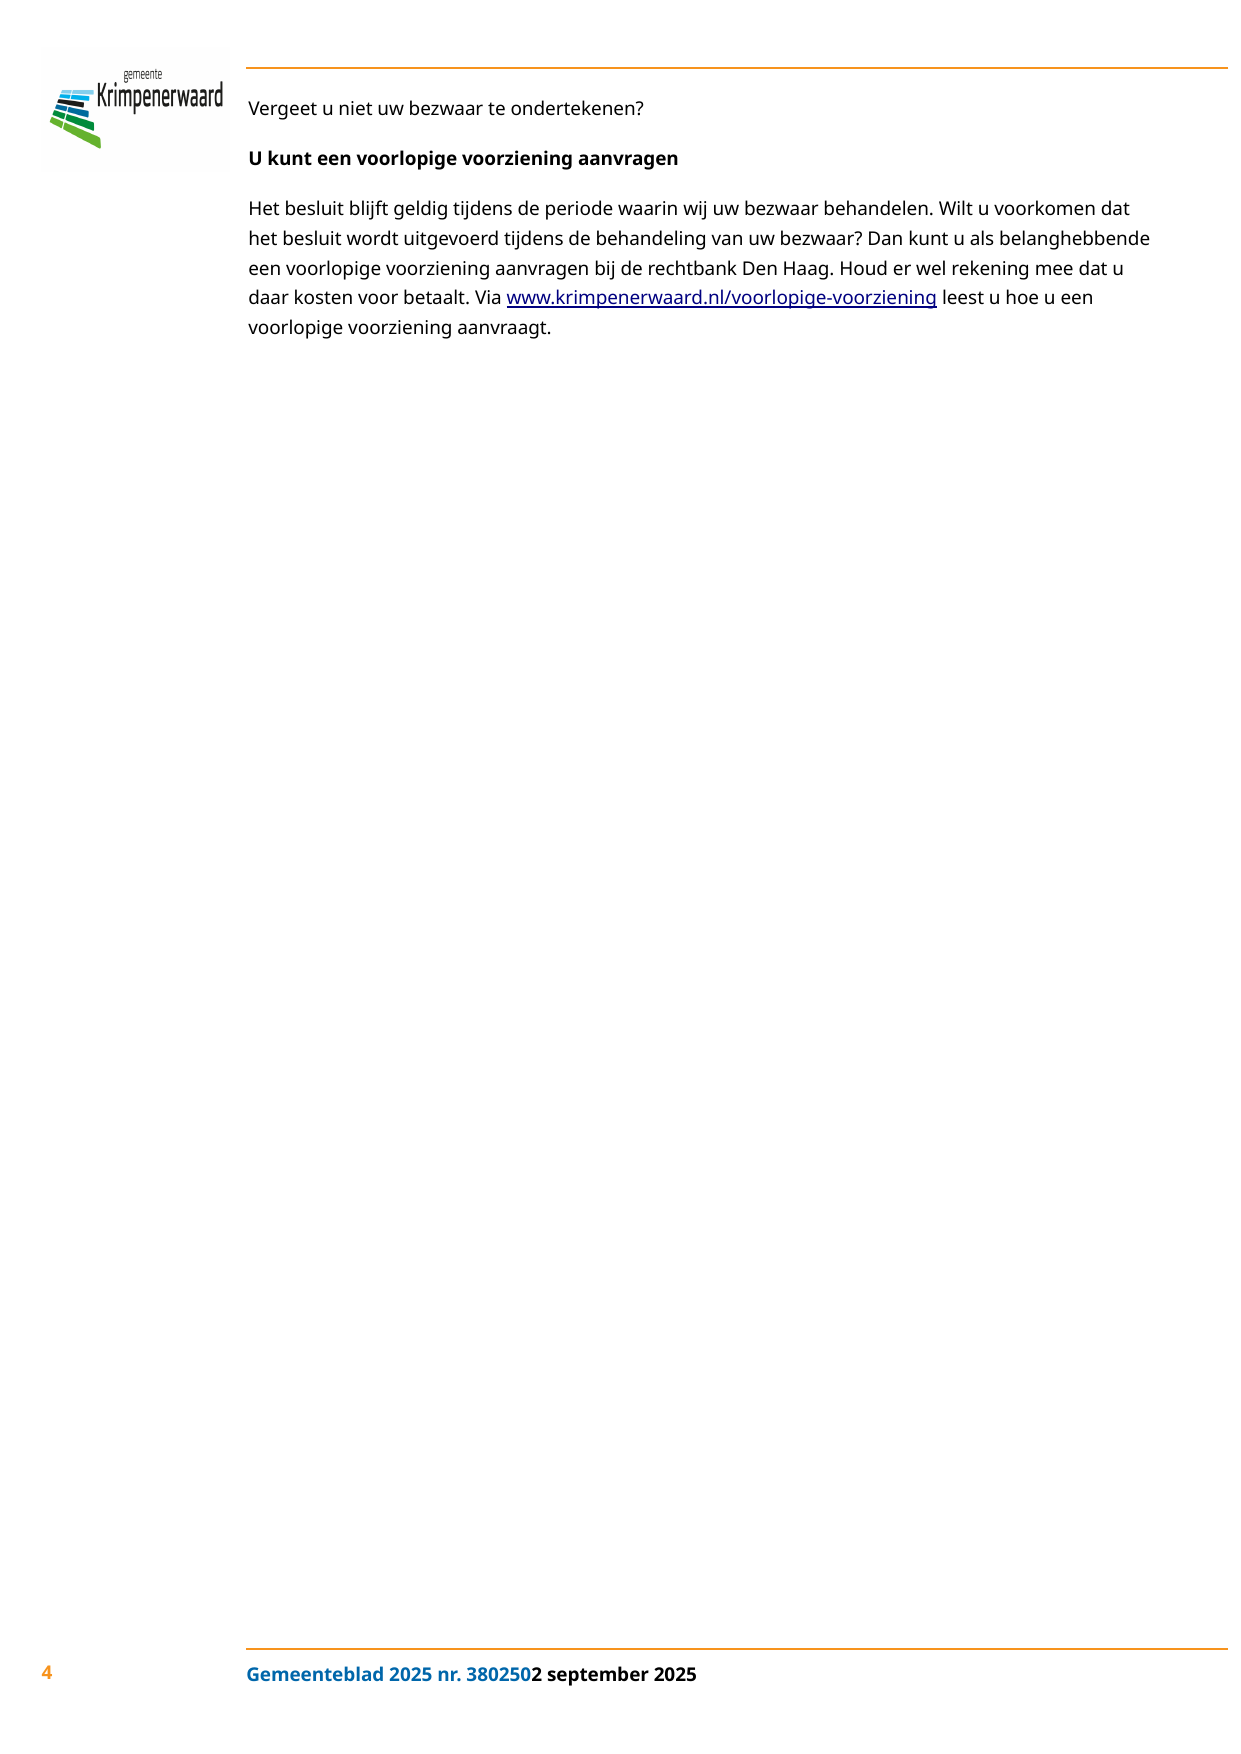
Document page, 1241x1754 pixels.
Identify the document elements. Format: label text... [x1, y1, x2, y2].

picture [41, 47, 231, 172]
text Vergeet u niet uw bezwaar te ondertekenen? [248, 95, 1152, 121]
text Het besluit blijft geldig tijdens de periode waarin wij uw bezwaar behandelen. Wilt u voorkomen dat het besluit wordt uitgevoerd tijdens de behandeling van uw bezwaar? Dan kunt u als belanghebbende een voorlopige voorziening aanvragen bij de rechtbank Den Haag. Houd er wel rekening mee dat u daar kosten voor betaalt. Via www.krimpenerwaard.nl/voorlopige-voorziening leest u hoe u een voorlopige voorziening aanvraagt. [248, 196, 1152, 340]
text U kunt een voorlopige voorziening aanvragen [248, 145, 1152, 171]
